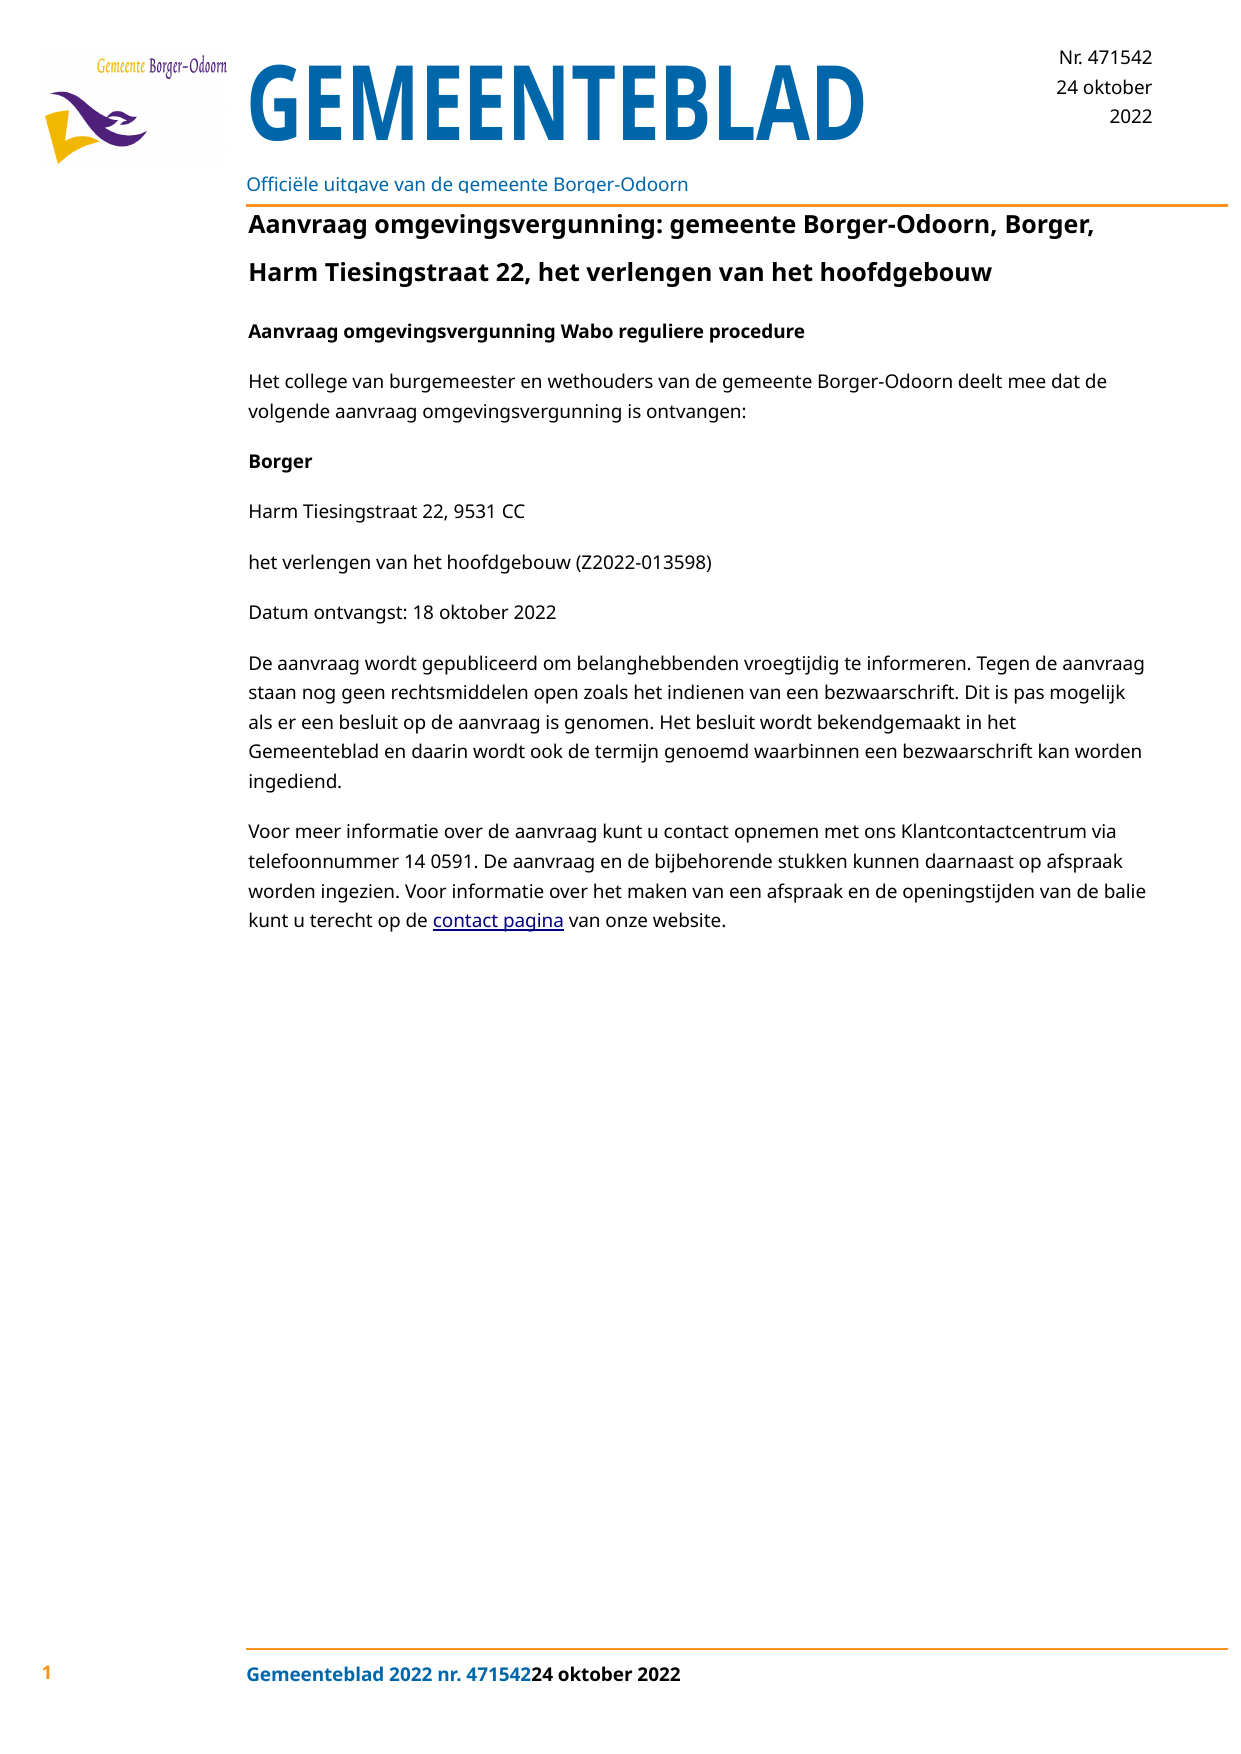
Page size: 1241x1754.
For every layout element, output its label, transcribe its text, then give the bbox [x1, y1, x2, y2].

text Aanvraag omgevingsvergunning Wabo reguliere procedure [248, 318, 1152, 344]
text Harm Tiesingstraat 22, 9531 CC [248, 499, 1152, 524]
text het verlengen van het hoofdgebouw (Z2022-013598) [248, 549, 1152, 575]
picture [41, 47, 231, 172]
text Borger [248, 448, 1152, 474]
text Aanvraag omgevingsvergunning: gemeente Borger-Odoorn, Borger, Harm Tiesingstraat 22, het verlengen van het hoofdgebouw [248, 207, 1152, 288]
text Datum ontvangst: 18 oktober 2022 [248, 599, 1152, 625]
text De aanvraag wordt gepubliceerd om belanghebbenden vroegtijdig te informeren. Tegen de aanvraag staan nog geen rechtsmiddelen open zoals het indienen van een bezwaarschrift. Dit is pas mogelijk als er een besluit op de aanvraag is genomen. Het besluit wordt bekendgemaakt in het Gemeenteblad en daarin wordt ook de termijn genoemd waarbinnen een bezwaarschrift kan worden ingediend. [248, 650, 1152, 794]
text Het college van burgemeester en wethouders van de gemeente Borger-Odoorn deelt mee dat de volgende aanvraag omgevingsvergunning is ontvangen: [248, 368, 1152, 424]
text Voor meer informatie over de aanvraag kunt u contact opnemen met ons Klantcontactcentrum via telefoonnummer 14 0591. De aanvraag en de bijbehorende stukken kunnen daarnaast op afspraak worden ingezien. Voor informatie over het maken van een afspraak en de openingstijden van de balie kunt u terecht op de contact pagina van onze website. [248, 819, 1152, 933]
